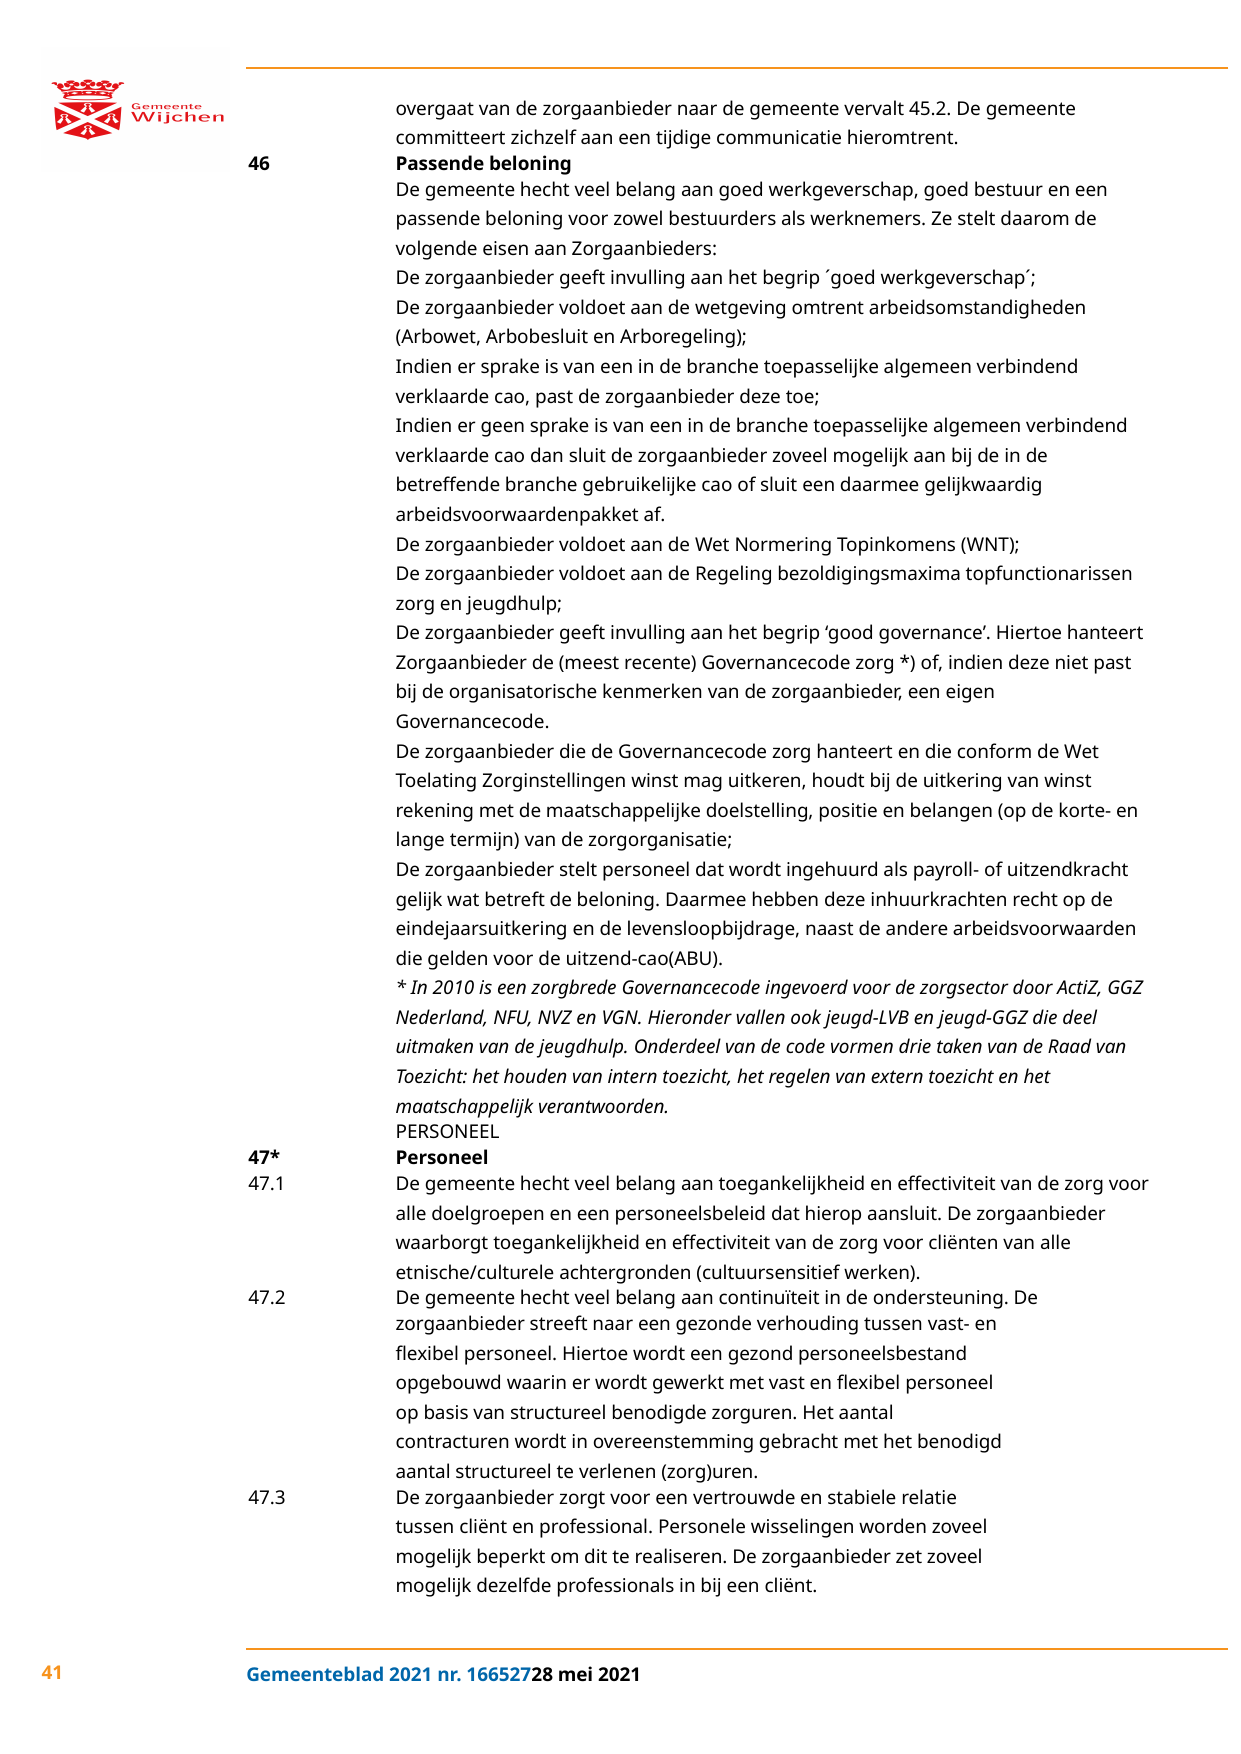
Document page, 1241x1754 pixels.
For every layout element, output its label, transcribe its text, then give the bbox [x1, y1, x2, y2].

table_cell De zorgaanbieder zorgt voor een vertrouwde en stabiele relatie tussen cliënt en professional. Personele wisselingen worden zoveel mogelijk beperkt om dit te realiseren. De zorgaanbieder zet zoveel mogelijk dezelfde professionals in bij een cliënt. [395, 1484, 1004, 1598]
table_cell [248, 176, 395, 1119]
table_cell Passende beloning [395, 150, 1152, 176]
table_cell 47.1 [248, 1170, 395, 1284]
table_cell 47.2 [248, 1285, 395, 1310]
table_cell De gemeente hecht veel belang aan goed werkgeverschap, goed bestuur en een passende beloning voor zowel bestuurders als werknemers. Ze stelt daarom de volgende eisen aan Zorgaanbieders: De zorgaanbieder geeft invulling aan het begrip ´goed werkgeverschap´; De zorgaanbieder voldoet aan de wetgeving omtrent arbeidsomstandigheden (Arbowet, Arbobesluit en Arboregeling); Indien er sprake is van een in de branche toepasselijke algemeen verbindend verklaarde cao, past de zorgaanbieder deze toe; Indien er geen sprake is van een in de branche toepasselijke algemeen verbindend verklaarde cao dan sluit de zorgaanbieder zoveel mogelijk aan bij de in de betreffende branche gebruikelijke cao of sluit een daarmee gelijkwaardig arbeidsvoorwaardenpakket af. De zorgaanbieder voldoet aan de Wet Normering Topinkomens (WNT); De zorgaanbieder voldoet aan de Regeling bezoldigingsmaxima topfunctionarissen zorg en jeugdhulp; De zorgaanbieder geeft invulling aan het begrip ‘good governance’. Hiertoe hanteert Zorgaanbieder de (meest recente) Governancecode zorg *) of, indien deze niet past bij de organisatorische kenmerken van de zorgaanbieder, een eigen Governancecode. De zorgaanbieder die de Governancecode zorg hanteert en die conform de Wet Toelating Zorginstellingen winst mag uitkeren, houdt bij de uitkering van winst rekening met de maatschappelijke doelstelling, positie en belangen (op de korte- en lange termijn) van de zorgorganisatie; De zorgaanbieder stelt personeel dat wordt ingehuurd als payroll- of uitzendkracht gelijk wat betreft de beloning. Daarmee hebben deze inhuurkrachten recht op de eindejaarsuitkering en de levensloopbijdrage, naast de andere arbeidsvoorwaarden die gelden voor de uitzend-cao(ABU). * In 2010 is een zorgbrede Governancecode ingevoerd voor de zorgsector door ActiZ, GGZ Nederland, NFU, NVZ en VGN. Hieronder vallen ook jeugd-LVB en jeugd-GGZ die deel uitmaken van de jeugdhulp. Onderdeel van de code vormen drie taken van de Raad van Toezicht: het houden van intern toezicht, het regelen van extern toezicht en het maatschappelijk verantwoorden. [395, 176, 1152, 1119]
table_cell zorgaanbieder streeft naar een gezonde verhouding tussen vast- en flexibel personeel. Hiertoe wordt een gezond personeelsbestand opgebouwd waarin er wordt gewerkt met vast en flexibel personeel op basis van structureel benodigde zorguren. Het aantal contracturen wordt in overeenstemming gebracht met het benodigd aantal structureel te verlenen (zorg)uren. [395, 1310, 1004, 1484]
picture [41, 47, 231, 172]
table_cell 47* [248, 1144, 395, 1170]
table_cell [248, 95, 395, 150]
table_cell [248, 1119, 395, 1144]
table_cell 46 [248, 150, 395, 176]
table_cell De gemeente hecht veel belang aan toegankelijkheid en effectiviteit van de zorg voor alle doelgroepen en een personeelsbeleid dat hierop aansluit. De zorgaanbieder waarborgt toegankelijkheid en effectiviteit van de zorg voor cliënten van alle etnische/culturele achtergronden (cultuursensitief werken). [395, 1170, 1152, 1284]
table_cell PERSONEEL [395, 1119, 1152, 1144]
table_cell De gemeente hecht veel belang aan continuïteit in de ondersteuning. De [395, 1285, 1152, 1310]
table_cell [248, 1310, 395, 1484]
table_cell Personeel [395, 1144, 1152, 1170]
table_cell 47.3 [248, 1484, 395, 1598]
table_cell overgaat van de zorgaanbieder naar de gemeente vervalt 45.2. De gemeente committeert zichzelf aan een tijdige communicatie hieromtrent. [395, 95, 1152, 150]
